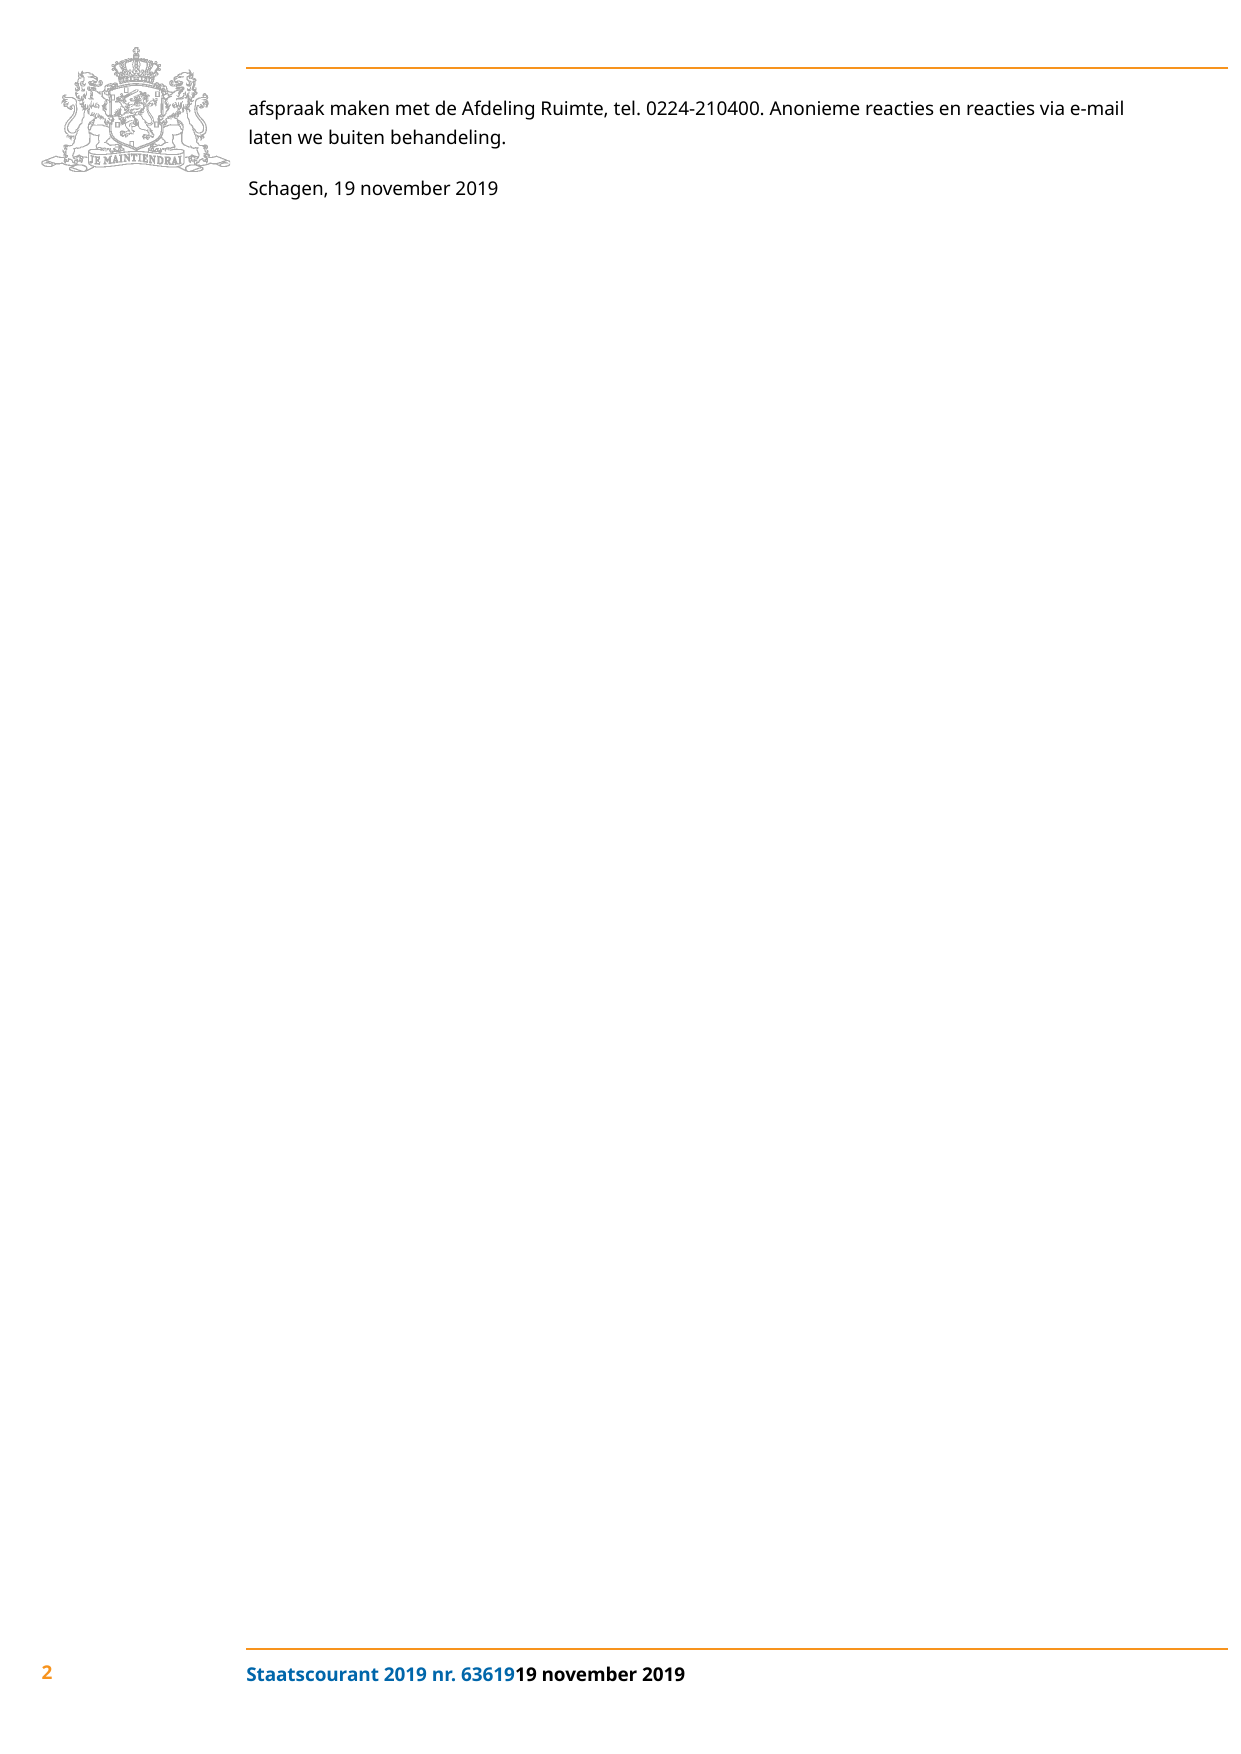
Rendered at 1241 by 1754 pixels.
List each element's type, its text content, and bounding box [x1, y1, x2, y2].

text afspraak maken met de Afdeling Ruimte, tel. 0224-210400. Anonieme reacties en reacties via e-mail laten we buiten behandeling. [248, 95, 1152, 150]
text Schagen, 19 november 2019 [248, 175, 1152, 201]
picture [41, 47, 231, 172]
